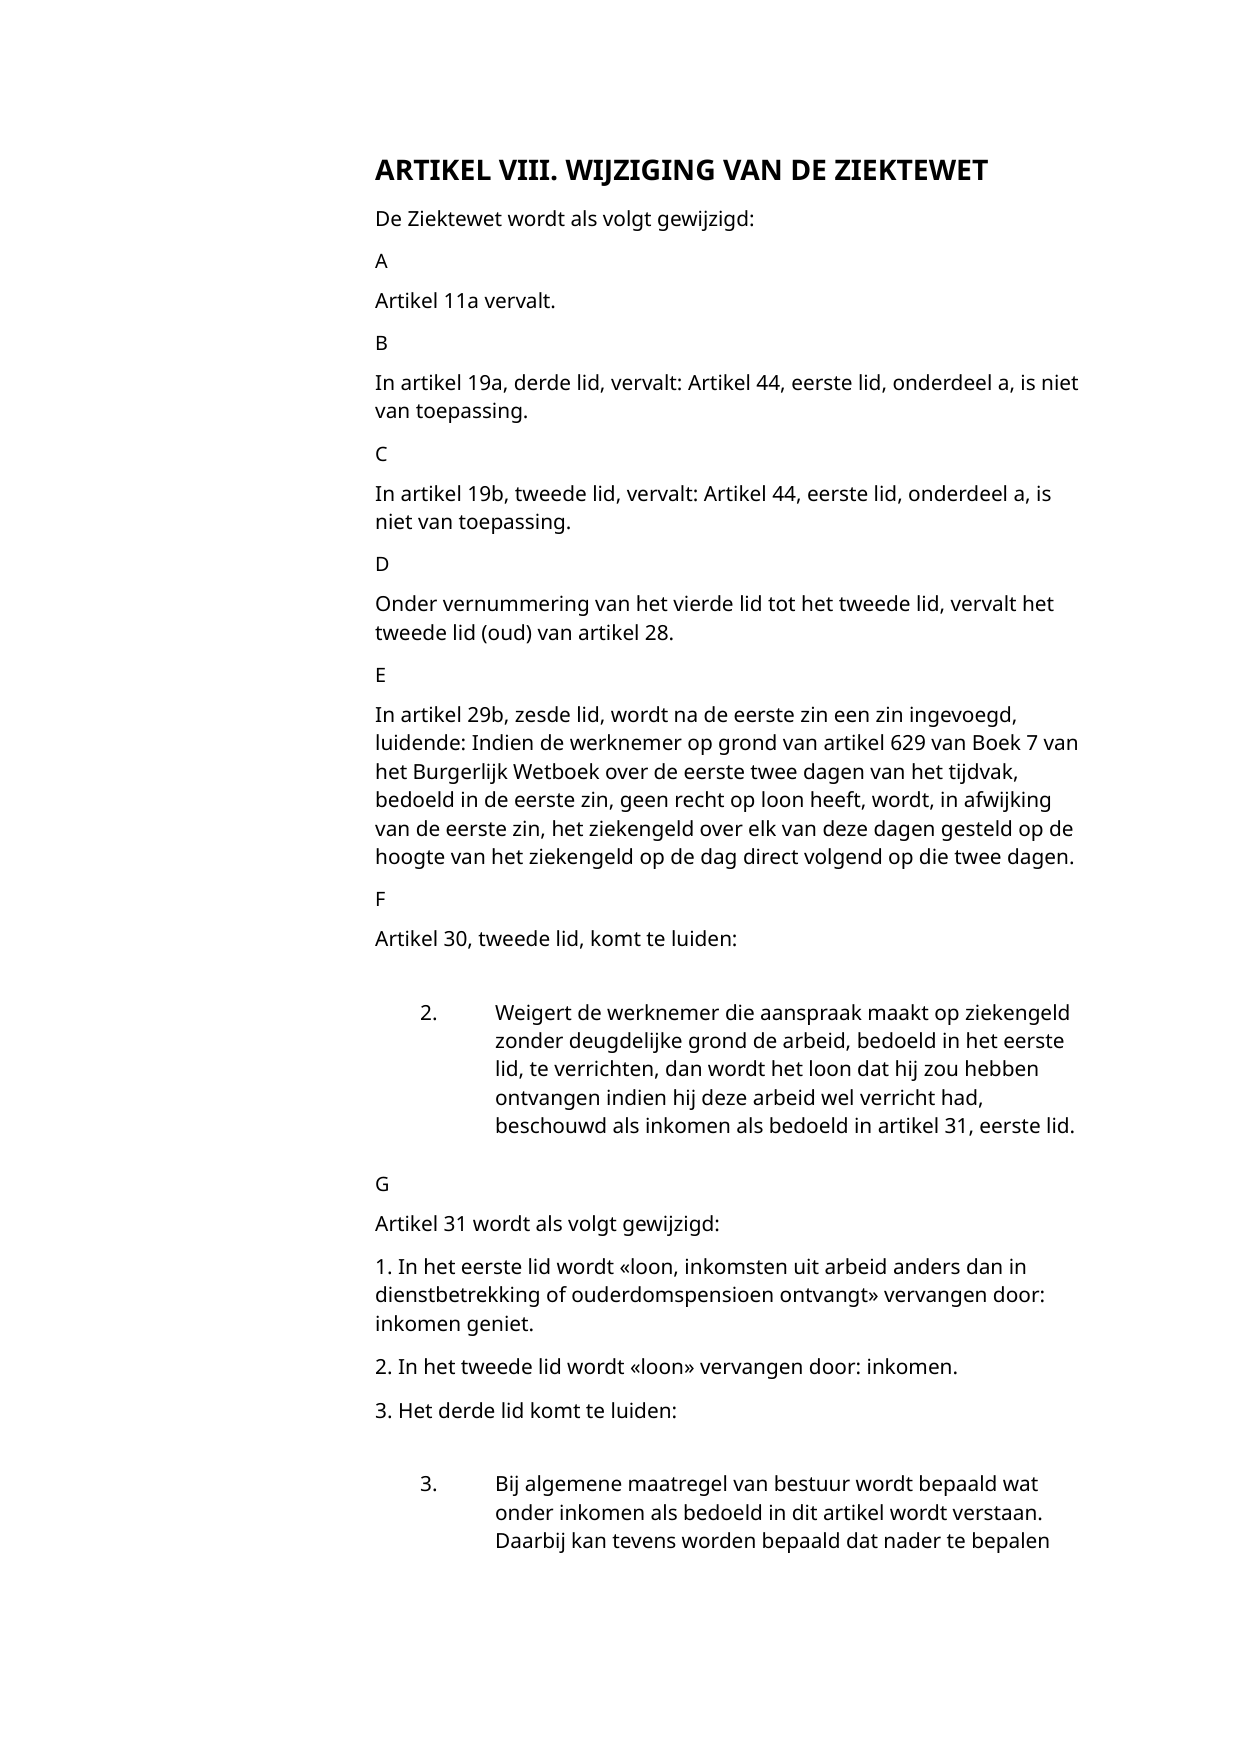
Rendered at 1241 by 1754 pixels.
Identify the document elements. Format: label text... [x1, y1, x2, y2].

subtitle ARTIKEL VIII. WIJZIGING VAN DE ZIEKTEWET [375, 150, 1090, 189]
text F [375, 886, 1090, 912]
text 2. In het tweede lid wordt «loon» vervangen door: inkomen. [375, 1352, 1090, 1381]
list Bij algemene maatregel van bestuur wordt bepaald wat onder inkomen als bedoeld in dit artikel wordt verstaan. Daarbij kan tevens worden bepaald dat nader te bepalen [420, 1469, 1090, 1554]
text A [375, 247, 1090, 274]
text Artikel 30, tweede lid, komt te luiden: [375, 924, 1090, 953]
text B [375, 329, 1090, 356]
text In artikel 29b, zesde lid, wordt na de eerste zin een zin ingevoegd, luidende: Indien de werknemer op grond van artikel 629 van Boek 7 van het Burgerlijk Wetboek over de eerste twee dagen van het tijdvak, bedoeld in de eerste zin, geen recht op loon heeft, wordt, in afwijking van de eerste zin, het ziekengeld over elk van deze dagen gesteld op de hoogte van het ziekengeld op de dag direct volgend op die twee dagen. [375, 700, 1090, 871]
text D [375, 551, 1090, 577]
text C [375, 440, 1090, 467]
text E [375, 661, 1090, 688]
text Onder vernummering van het vierde lid tot het tweede lid, vervalt het tweede lid (oud) van artikel 28. [375, 589, 1090, 646]
text G [375, 1170, 1090, 1197]
text 1. In het eerste lid wordt «loon, inkomsten uit arbeid anders dan in dienstbetrekking of ouderdomspensioen ontvangt» vervangen door: inkomen geniet. [375, 1252, 1090, 1337]
text Artikel 31 wordt als volgt gewijzigd: [375, 1209, 1090, 1237]
list Weigert de werknemer die aanspraak maakt op ziekengeld zonder deugdelijke grond de arbeid, bedoeld in het eerste lid, te verrichten, dan wordt het loon dat hij zou hebben ontvangen indien hij deze arbeid wel verricht had, beschouwd als inkomen als bedoeld in artikel 31, eerste lid. [420, 998, 1090, 1140]
text De Ziektewet wordt als volgt gewijzigd: [375, 204, 1090, 232]
text Artikel 11a vervalt. [375, 286, 1090, 314]
text 3. Het derde lid komt te luiden: [375, 1396, 1090, 1424]
text In artikel 19b, tweede lid, vervalt: Artikel 44, eerste lid, onderdeel a, is niet van toepassing. [375, 479, 1090, 536]
text In artikel 19a, derde lid, vervalt: Artikel 44, eerste lid, onderdeel a, is niet van toepassing. [375, 368, 1090, 425]
